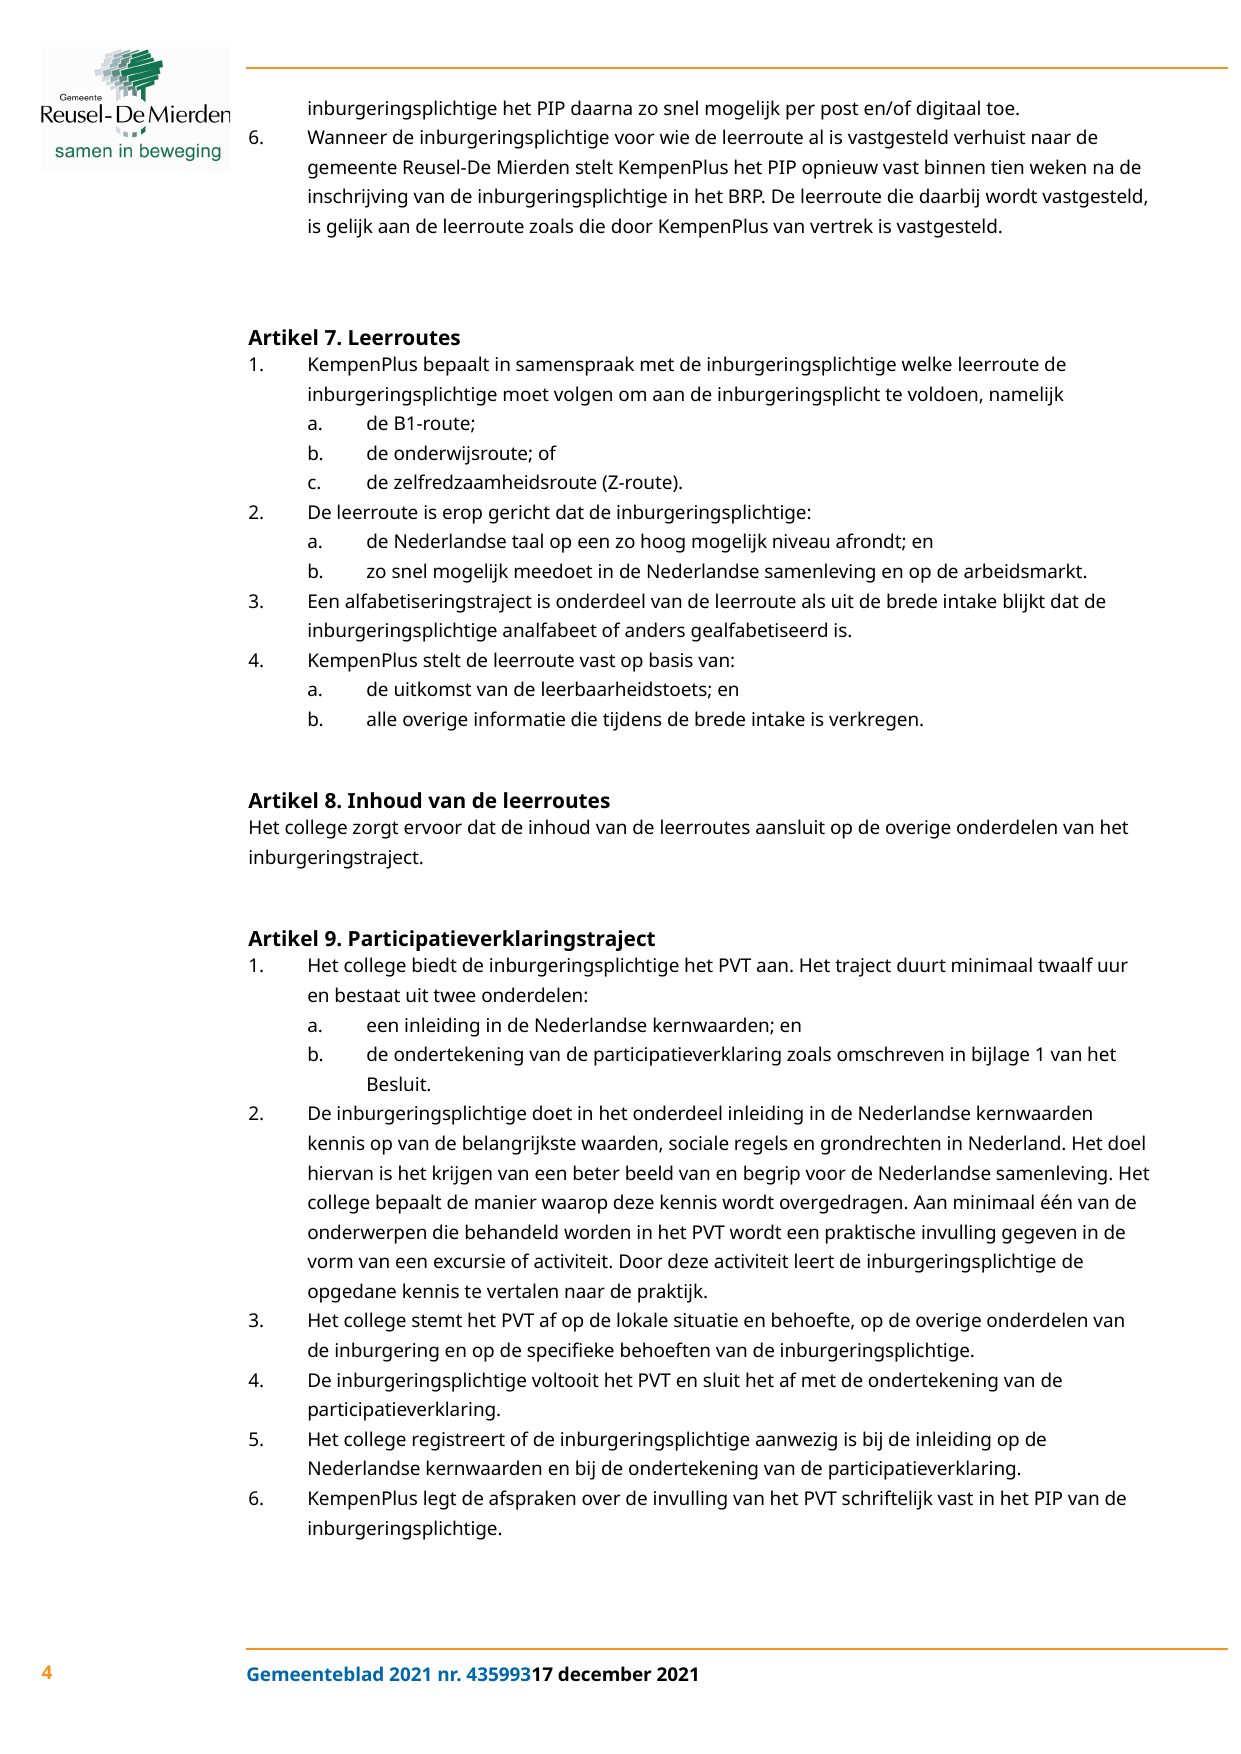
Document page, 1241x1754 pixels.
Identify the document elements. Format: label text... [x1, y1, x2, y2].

list Het college stemt het PVT af op de lokale situatie en behoefte, op de overige onderdelen van de inburgering en op de specifieke behoeften van de inburgeringsplichtige. [248, 1308, 1152, 1363]
list de uitkomst van de leerbaarheidstoets; en [307, 677, 1152, 702]
text Het college zorgt ervoor dat de inhoud van de leerroutes aansluit op de overige onderdelen van het inburgeringstraject. [248, 814, 1152, 870]
list Wanneer de inburgeringsplichtige voor wie de leerroute al is vastgesteld verhuist naar de gemeente Reusel-De Mierden stelt KempenPlus het PIP opnieuw vast binnen tien weken na de inschrijving van de inburgeringsplichtige in het BRP. De leerroute die daarbij wordt vastgesteld, is gelijk aan de leerroute zoals die door KempenPlus van vertrek is vastgesteld. [248, 124, 1152, 239]
list de B1-route; [307, 410, 1152, 436]
list alle overige informatie die tijdens de brede intake is verkregen. [307, 706, 1152, 732]
list De leerroute is erop gericht dat de inburgeringsplichtige: [248, 499, 1152, 525]
list zo snel mogelijk meedoet in de Nederlandse samenleving en op de arbeidsmarkt. [307, 558, 1152, 584]
list De inburgeringsplichtige doet in het onderdeel inleiding in de Nederlandse kernwaarden kennis op van de belangrijkste waarden, sociale regels en grondrechten in Nederland. Het doel hiervan is het krijgen van een beter beeld van en begrip voor de Nederlandse samenleving. Het college bepaalt de manier waarop deze kennis wordt overgedragen. Aan minimaal één van de onderwerpen die behandeld worden in het PVT wordt een praktische invulling gegeven in de vorm van een excursie of activiteit. Door deze activiteit leert de inburgeringsplichtige de opgedane kennis te vertalen naar de praktijk. [248, 1101, 1152, 1304]
text Artikel 8. Inhoud van de leerroutes [248, 786, 1152, 814]
list Een alfabetiseringstraject is onderdeel van de leerroute als uit de brede intake blijkt dat de inburgeringsplichtige analfabeet of anders gealfabetiseerd is. [248, 588, 1152, 643]
list een inleiding in de Nederlandse kernwaarden; en [307, 1012, 1152, 1037]
picture [41, 47, 231, 172]
list Het college biedt de inburgeringsplichtige het PVT aan. Het traject duurt minimaal twaalf uur en bestaat uit twee onderdelen: [248, 953, 1152, 1008]
list de ondertekening van de participatieverklaring zoals omschreven in bijlage 1 van het Besluit. [307, 1041, 1152, 1097]
list de onderwijsroute; of [307, 440, 1152, 466]
list inburgeringsplichtige het PIP daarna zo snel mogelijk per post en/of digitaal toe. [248, 95, 1152, 121]
list KempenPlus stelt de leerroute vast op basis van: [248, 647, 1152, 673]
list KempenPlus bepaalt in samenspraak met de inburgeringsplichtige welke leerroute de inburgeringsplichtige moet volgen om aan de inburgeringsplicht te voldoen, namelijk [248, 351, 1152, 406]
text Artikel 7. Leerroutes [248, 323, 1152, 351]
text Artikel 9. Participatieverklaringstraject [248, 924, 1152, 953]
list Het college registreert of de inburgeringsplichtige aanwezig is bij de inleiding op de Nederlandse kernwaarden en bij de ondertekening van de participatieverklaring. [248, 1426, 1152, 1481]
list de zelfredzaamheidsroute (Z-route). [307, 469, 1152, 495]
list de Nederlandse taal op een zo hoog mogelijk niveau afrondt; en [307, 529, 1152, 554]
list KempenPlus legt de afspraken over de invulling van het PVT schriftelijk vast in het PIP van de inburgeringsplichtige. [248, 1485, 1152, 1540]
list De inburgeringsplichtige voltooit het PVT en sluit het af met de ondertekening van de participatieverklaring. [248, 1367, 1152, 1422]
